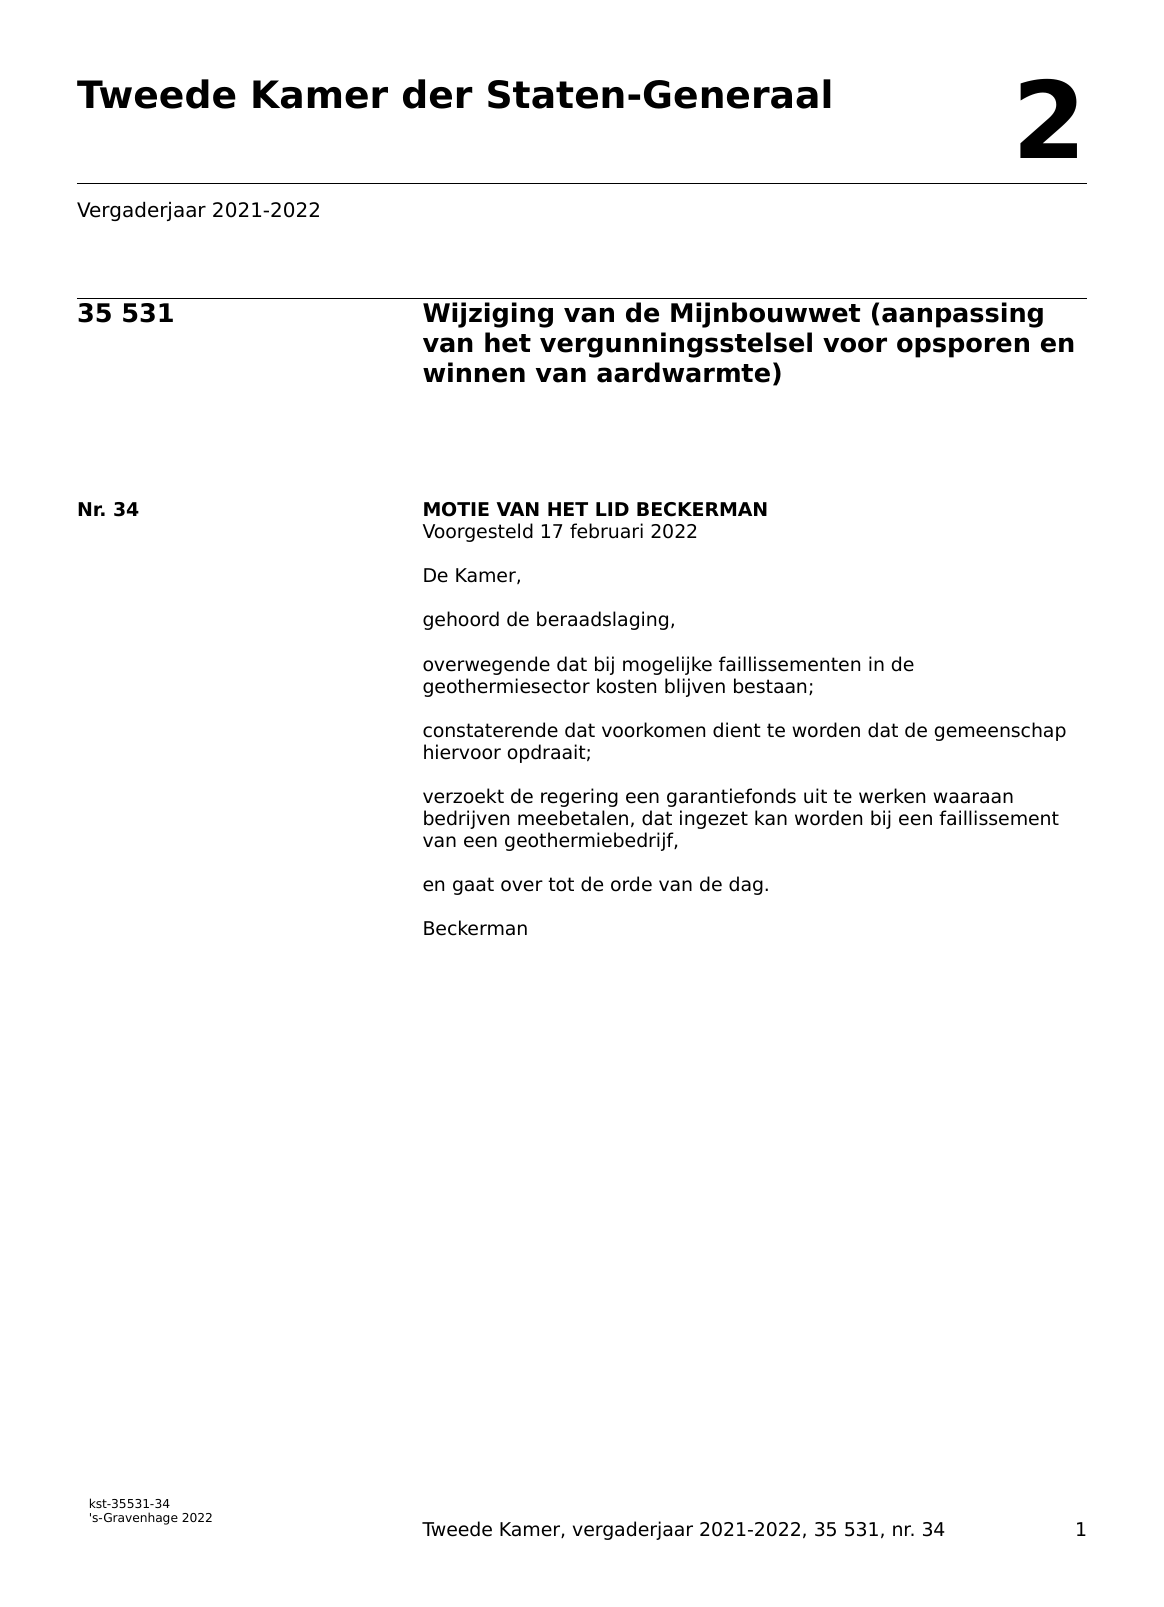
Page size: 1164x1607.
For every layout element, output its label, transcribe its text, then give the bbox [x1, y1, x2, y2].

text 's-Gravenhage 2022 [88, 1511, 323, 1525]
text Voorgesteld 17 februari 2022 [422, 521, 1087, 543]
text De Kamer, [422, 565, 1087, 587]
text constaterende dat voorkomen dient te worden dat de gemeenschap hiervoor opdraait; [422, 720, 1087, 764]
text en gaat over tot de orde van de dag. [422, 874, 1087, 896]
text gehoord de beraadslaging, [422, 609, 1087, 631]
table_header 2 [886, 59, 1087, 183]
subtitle 35 531 Wijziging van de Mijnbouwwet (aanpassing van het vergunningsstelsel voor opsporen en winnen van aardwarmte) [77, 299, 1087, 388]
subtitle Nr. 34 MOTIE VAN HET LID BECKERMAN [77, 499, 1087, 521]
text kst-35531-34 [88, 1497, 323, 1511]
table_cell Vergaderjaar 2021-2022 [77, 184, 1087, 298]
text verzoekt de regering een garantiefonds uit te werken waaraan bedrijven meebetalen, dat ingezet kan worden bij een faillissement van een geothermiebedrijf, [422, 786, 1087, 852]
text overwegende dat bij mogelijke faillissementen in de geothermiesector kosten blijven bestaan; [422, 653, 1087, 697]
table_header Tweede Kamer der Staten-Generaal [77, 59, 886, 183]
text Beckerman [422, 918, 1087, 940]
